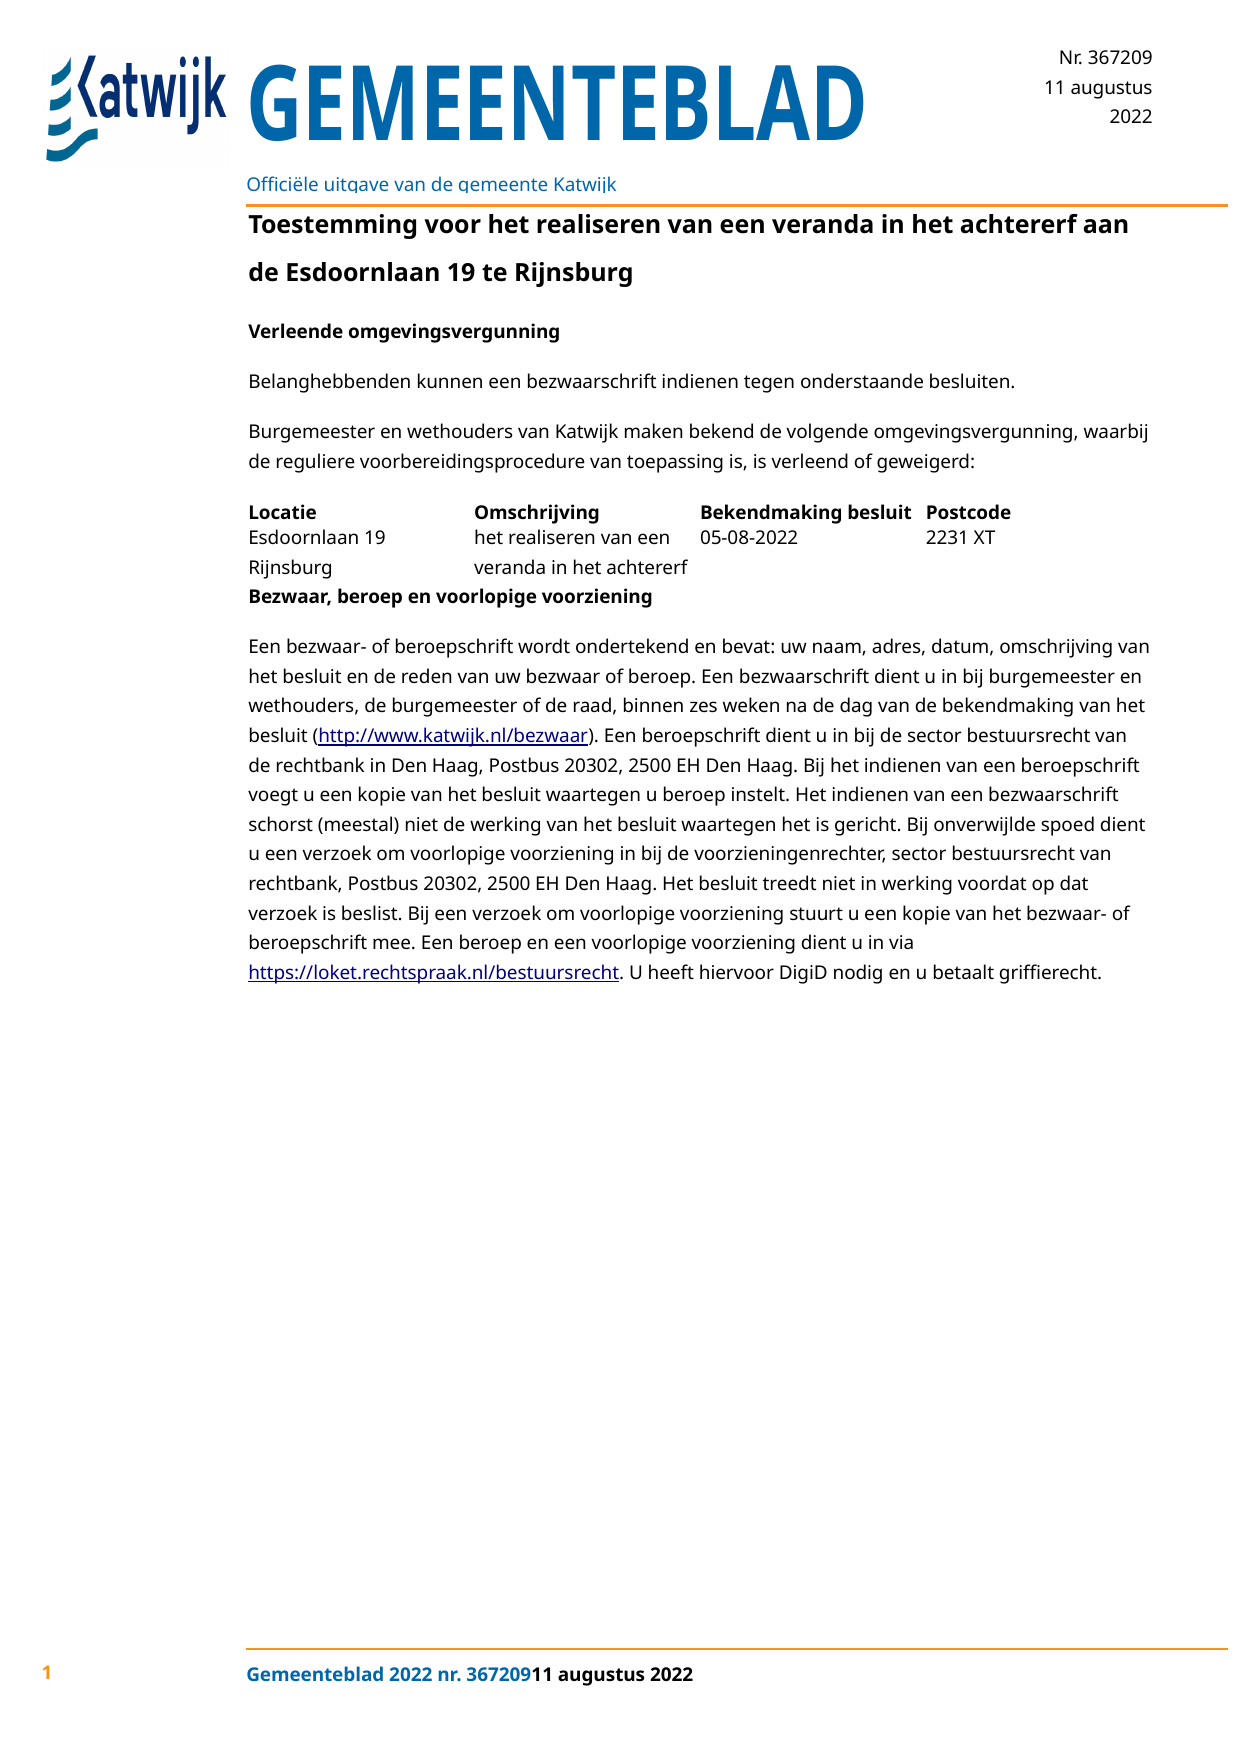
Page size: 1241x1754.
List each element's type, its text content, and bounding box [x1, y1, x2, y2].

text Belanghebbenden kunnen een bezwaarschrift indienen tegen onderstaande besluiten. [248, 368, 1152, 394]
text Bezwaar, beroep en voorlopige voorziening [248, 583, 1152, 609]
table_header Omschrijving [474, 499, 700, 524]
table_cell 05-08-2022 [700, 525, 926, 580]
picture [41, 47, 231, 172]
table_header Postcode [926, 499, 1152, 524]
table_header Bekendmaking besluit [700, 499, 926, 524]
table_cell Esdoornlaan 19 Rijnsburg [248, 525, 474, 580]
table_cell 2231 XT [926, 525, 1152, 580]
text Toestemming voor het realiseren van een veranda in het achtererf aan de Esdoornlaan 19 te Rijnsburg [248, 207, 1152, 288]
text Verleende omgevingsvergunning [248, 318, 1152, 344]
table_header Locatie [248, 499, 474, 524]
text Burgemeester en wethouders van Katwijk maken bekend de volgende omgevingsvergunning, waarbij de reguliere voorbereidingsprocedure van toepassing is, is verleend of geweigerd: [248, 419, 1152, 474]
text Een bezwaar- of beroepschrift wordt ondertekend en bevat: uw naam, adres, datum, omschrijving van het besluit en de reden van uw bezwaar of beroep. Een bezwaarschrift dient u in bij burgemeester en wethouders, de burgemeester of de raad, binnen zes weken na de dag van de bekendmaking van het besluit (http://www.katwijk.nl/bezwaar). Een beroepschrift dient u in bij de sector bestuursrecht van de rechtbank in Den Haag, Postbus 20302, 2500 EH Den Haag. Bij het indienen van een beroepschrift voegt u een kopie van het besluit waartegen u beroep instelt. Het indienen van een bezwaarschrift schorst (meestal) niet de werking van het besluit waartegen het is gericht. Bij onverwijlde spoed dient u een verzoek om voorlopige voorziening in bij de voorzieningenrechter, sector bestuursrecht van rechtbank, Postbus 20302, 2500 EH Den Haag. Het besluit treedt niet in werking voordat op dat verzoek is beslist. Bij een verzoek om voorlopige voorziening stuurt u een kopie van het bezwaar- of beroepschrift mee. Een beroep en een voorlopige voorziening dient u in via https://loket.rechtspraak.nl/bestuursrecht. U heeft hiervoor DigiD nodig en u betaalt griffierecht. [248, 633, 1152, 985]
table_cell het realiseren van een veranda in het achtererf [474, 525, 700, 580]
